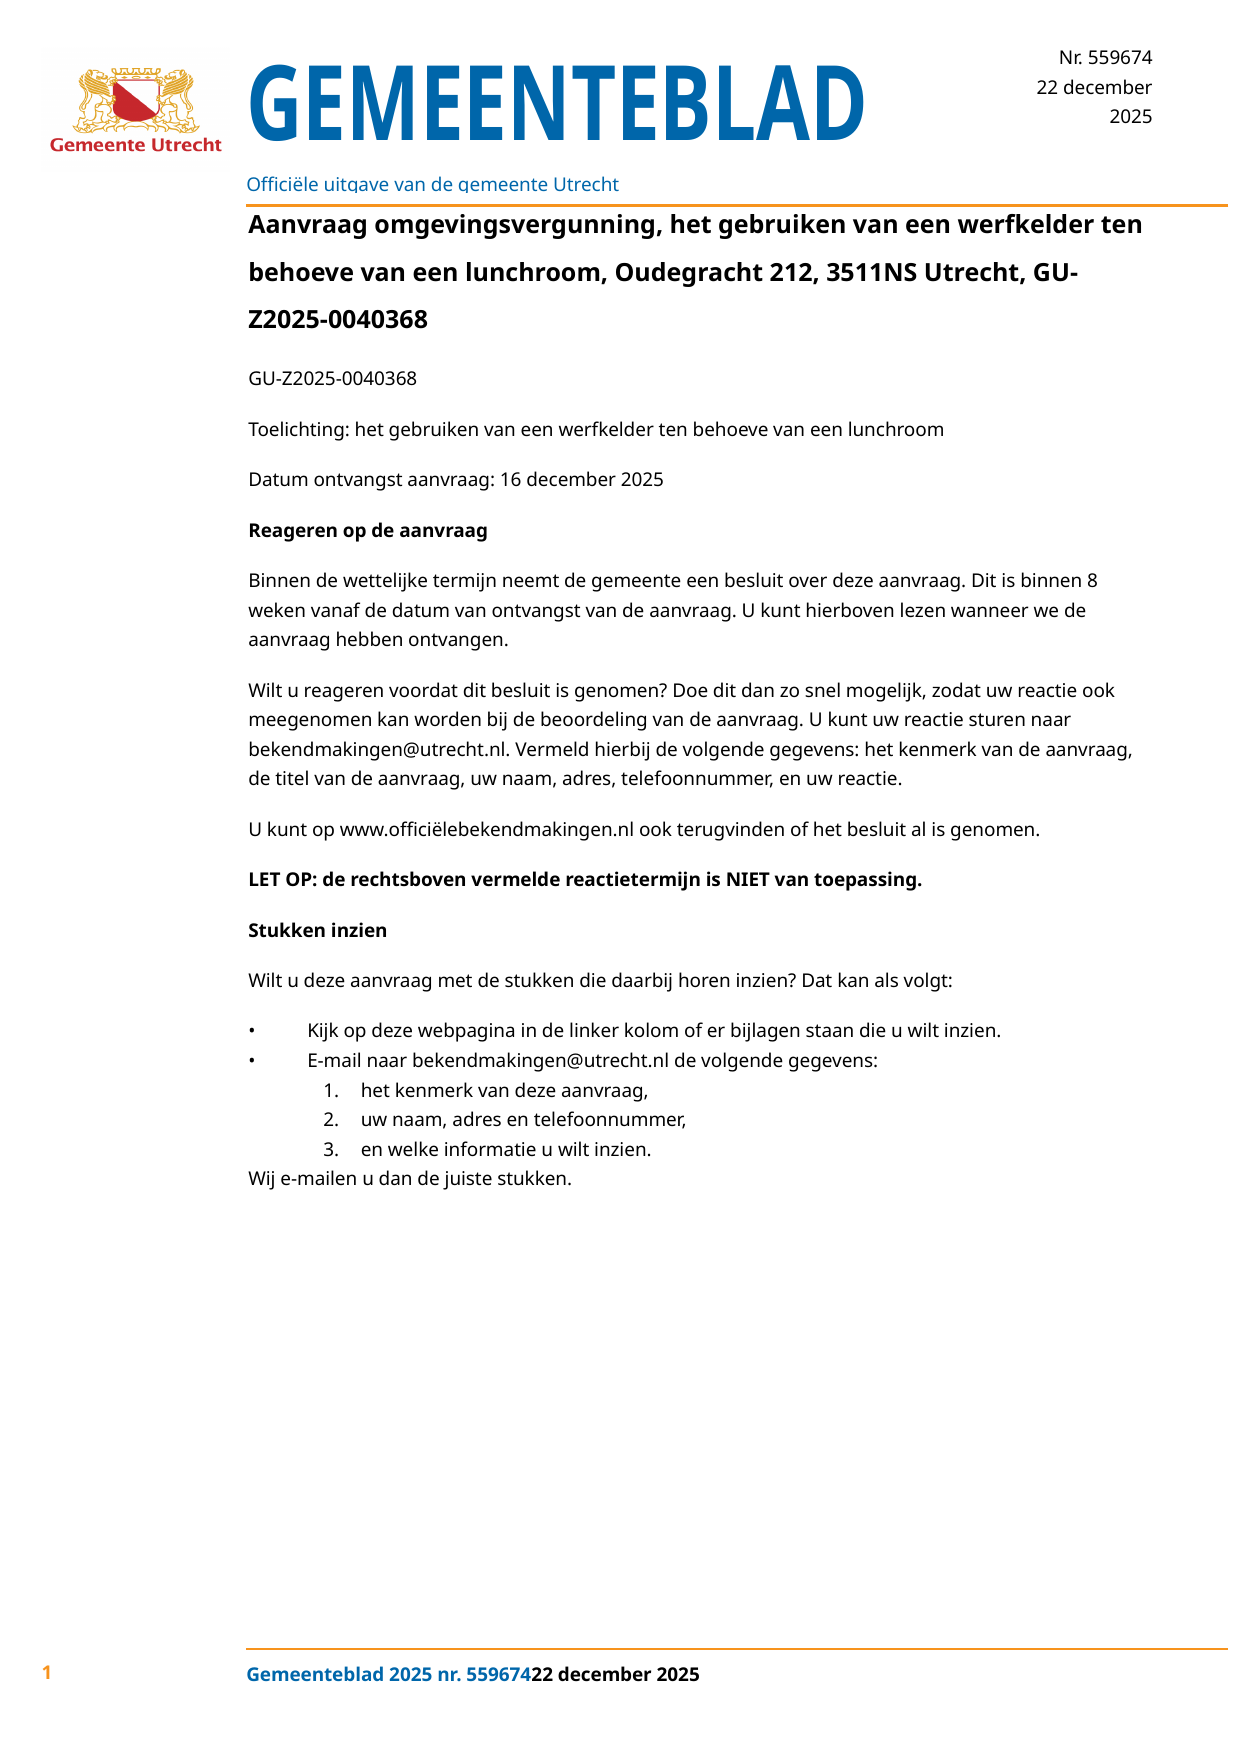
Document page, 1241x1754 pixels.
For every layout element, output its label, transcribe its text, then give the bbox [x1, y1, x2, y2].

text Datum ontvangst aanvraag: 16 december 2025 [248, 466, 1152, 492]
text GU-Z2025-0040368 [248, 366, 1152, 391]
list het kenmerk van deze aanvraag, [323, 1077, 1152, 1102]
text Stukken inzien [248, 917, 1152, 942]
text Reageren op de aanvraag [248, 517, 1152, 542]
picture [41, 47, 231, 172]
text Binnen de wettelijke termijn neemt de gemeente een besluit over deze aanvraag. Dit is binnen 8 weken vanaf de datum van ontvangst van de aanvraag. U kunt hierboven lezen wanneer we de aanvraag hebben ontvangen. [248, 567, 1152, 652]
text LET OP: de rechtsboven vermelde reactietermijn is NIET van toepassing. [248, 866, 1152, 892]
text Aanvraag omgevingsvergunning, het gebruiken van een werfkelder ten behoeve van een lunchroom, Oudegracht 212, 3511NS Utrecht, GU-Z2025-0040368 [248, 207, 1152, 336]
text U kunt op www.officiëlebekendmakingen.nl ook terugvinden of het besluit al is genomen. [248, 816, 1152, 842]
text Wilt u reageren voordat dit besluit is genomen? Doe dit dan zo snel mogelijk, zodat uw reactie ook meegenomen kan worden bij de beoordeling van de aanvraag. U kunt uw reactie sturen naar bekendmakingen@utrecht.nl. Vermeld hierbij de volgende gegevens: het kenmerk van de aanvraag, de titel van de aanvraag, uw naam, adres, telefoonnummer, en uw reactie. [248, 677, 1152, 791]
list Kijk op deze webpagina in de linker kolom of er bijlagen staan die u wilt inzien. [248, 1018, 1152, 1043]
text Wilt u deze aanvraag met de stukken die daarbij horen inzien? Dat kan als volgt: [248, 967, 1152, 993]
text Wij e-mailen u dan de juiste stukken. [248, 1166, 1152, 1191]
list en welke informatie u wilt inzien. [323, 1136, 1152, 1162]
list E-mail naar bekendmakingen@utrecht.nl de volgende gegevens: [248, 1047, 1152, 1073]
text Toelichting: het gebruiken van een werfkelder ten behoeve van een lunchroom [248, 416, 1152, 442]
list uw naam, adres en telefoonnummer, [323, 1106, 1152, 1132]
